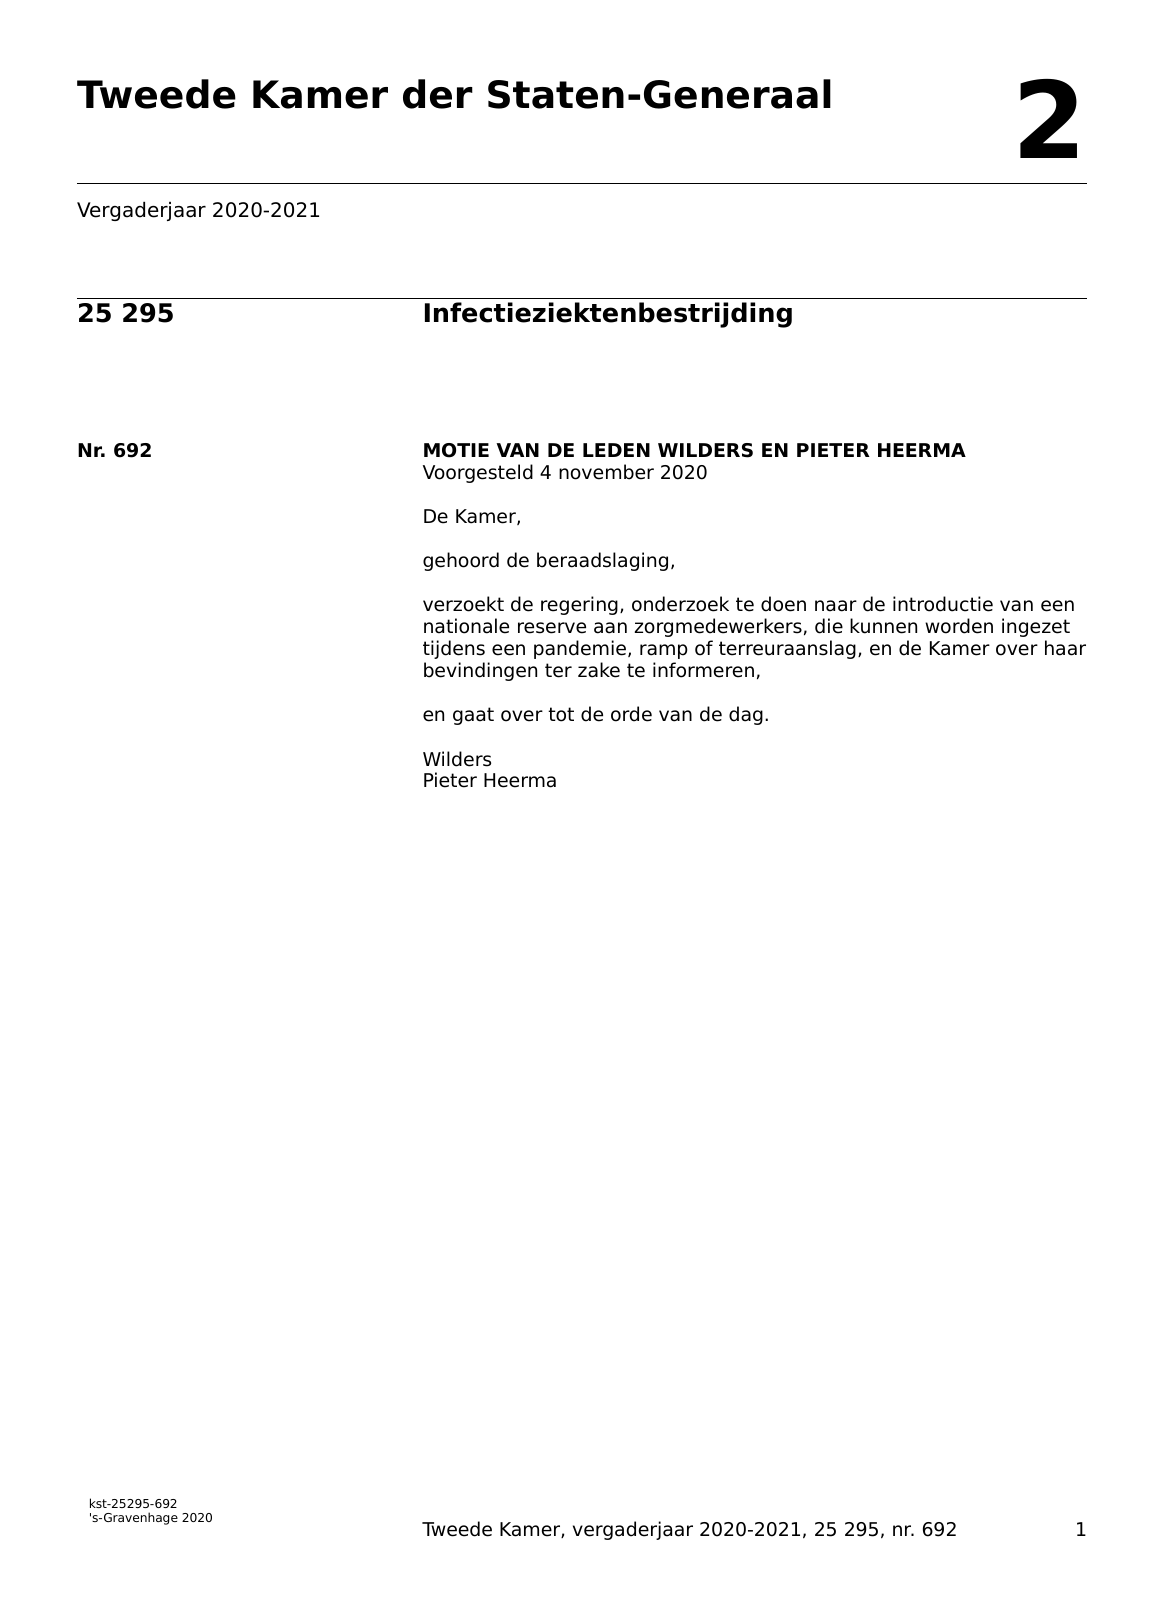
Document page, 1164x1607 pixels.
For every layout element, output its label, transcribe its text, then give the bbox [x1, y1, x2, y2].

text verzoekt de regering, onderzoek te doen naar de introductie van een nationale reserve aan zorgmedewerkers, die kunnen worden ingezet tijdens een pandemie, ramp of terreuraanslag, en de Kamer over haar bevindingen ter zake te informeren, [422, 594, 1087, 682]
text gehoord de beraadslaging, [422, 550, 1087, 572]
text en gaat over tot de orde van de dag. [422, 704, 1087, 726]
table_header 2 [886, 59, 1087, 183]
text Wilders [422, 748, 1087, 770]
text kst-25295-692 [88, 1497, 323, 1511]
subtitle Nr. 692 MOTIE VAN DE LEDEN WILDERS EN PIETER HEERMA [77, 440, 1087, 462]
subtitle 25 295 Infectieziektenbestrijding [77, 299, 1087, 329]
table_cell Vergaderjaar 2020-2021 [77, 184, 1087, 298]
table_header Tweede Kamer der Staten-Generaal [77, 59, 886, 183]
text Pieter Heerma [422, 770, 1087, 792]
text 's-Gravenhage 2020 [88, 1511, 323, 1525]
text De Kamer, [422, 506, 1087, 528]
text Voorgesteld 4 november 2020 [422, 462, 1087, 484]
